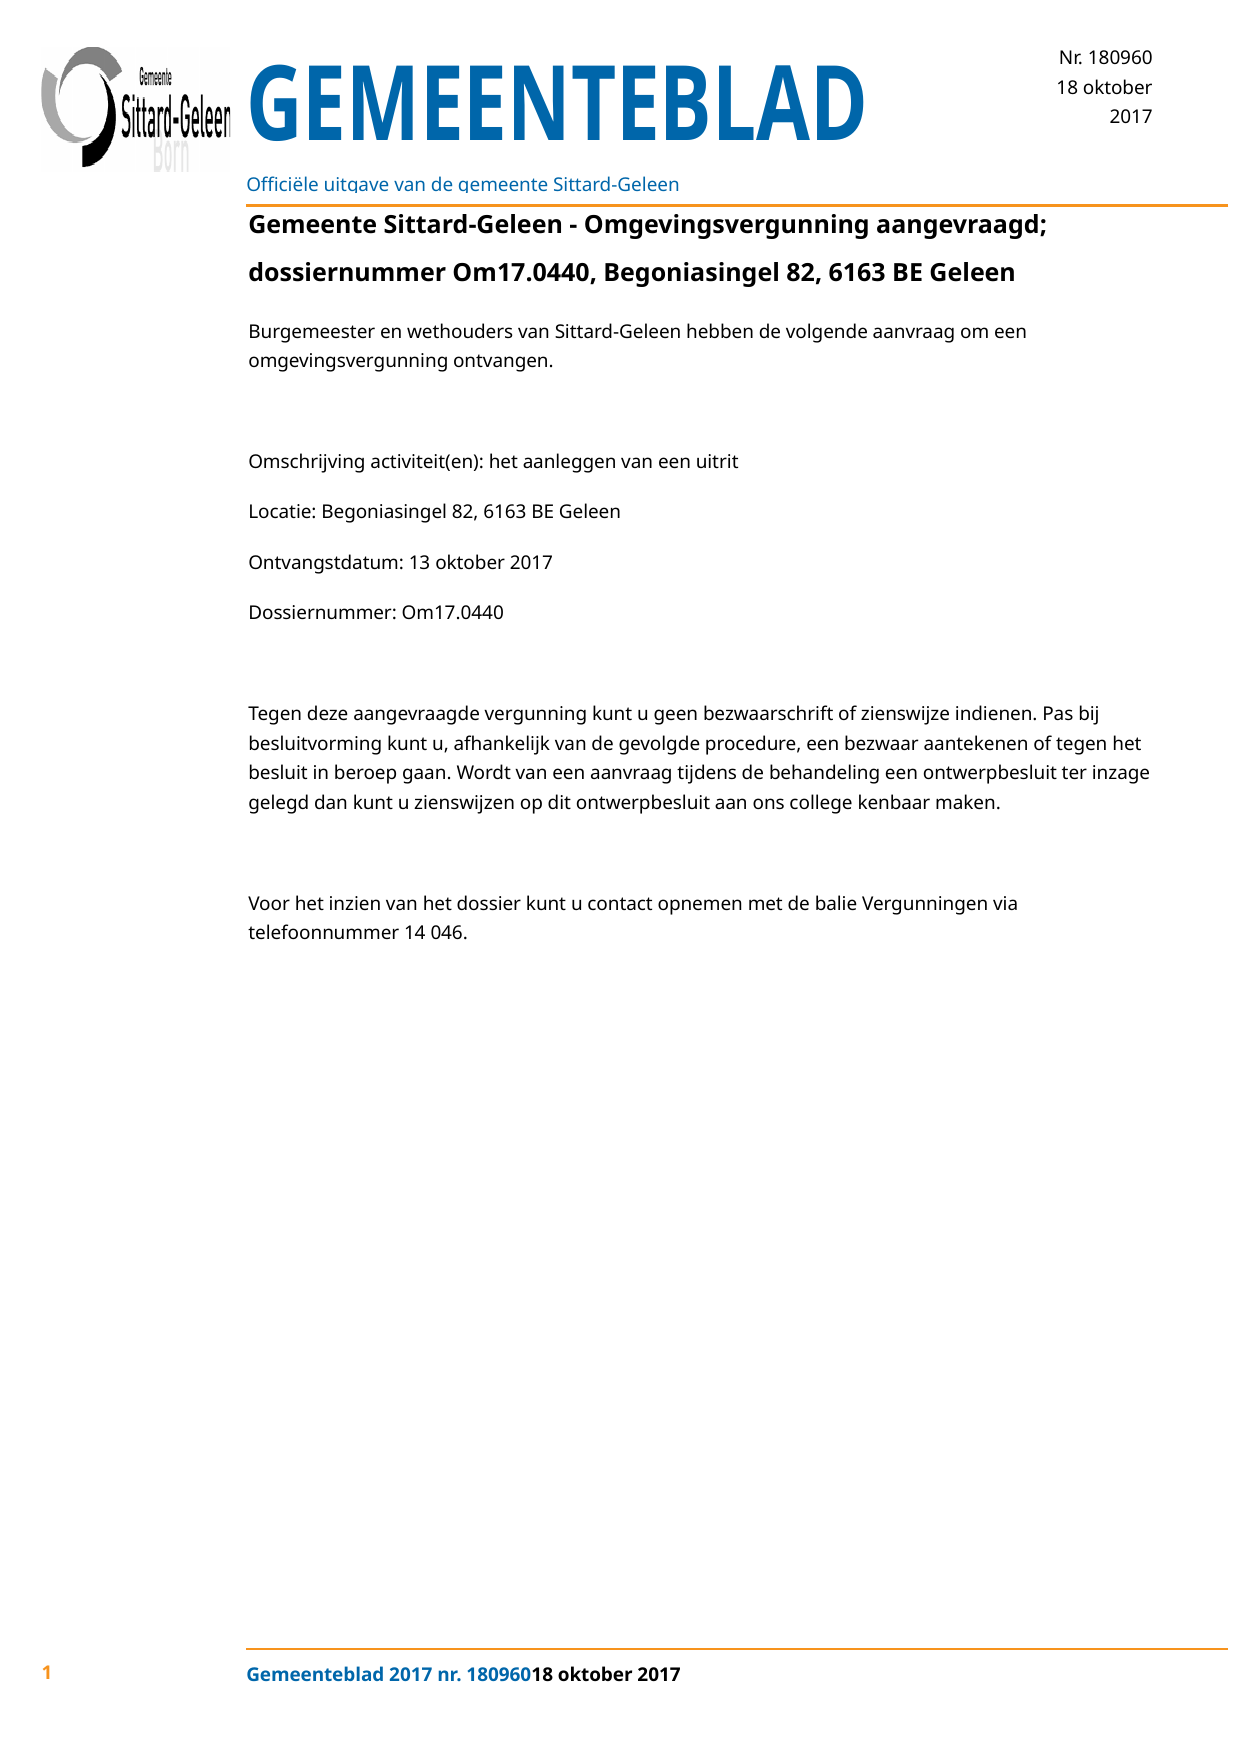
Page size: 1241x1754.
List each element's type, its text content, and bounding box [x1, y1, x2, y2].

text Gemeente Sittard-Geleen - Omgevingsvergunning aangevraagd; dossiernummer Om17.0440, Begoniasingel 82, 6163 BE Geleen [248, 207, 1152, 288]
text Omschrijving activiteit(en): het aanleggen van een uitrit [248, 448, 1152, 474]
text Burgemeester en wethouders van Sittard-Geleen hebben de volgende aanvraag om een omgevingsvergunning ontvangen. [248, 318, 1152, 373]
text Ontvangstdatum: 13 oktober 2017 [248, 549, 1152, 575]
picture [41, 47, 231, 172]
text Dossiernummer: Om17.0440 [248, 599, 1152, 625]
text Locatie: Begoniasingel 82, 6163 BE Geleen [248, 499, 1152, 524]
text Tegen deze aangevraagde vergunning kunt u geen bezwaarschrift of zienswijze indienen. Pas bij besluitvorming kunt u, afhankelijk van de gevolgde procedure, een bezwaar aantekenen of tegen het besluit in beroep gaan. Wordt van een aanvraag tijdens de behandeling een ontwerpbesluit ter inzage gelegd dan kunt u zienswijzen op dit ontwerpbesluit aan ons college kenbaar maken. [248, 700, 1152, 815]
text Voor het inzien van het dossier kunt u contact opnemen met de balie Vergunningen via telefoonnummer 14 046. [248, 890, 1152, 945]
